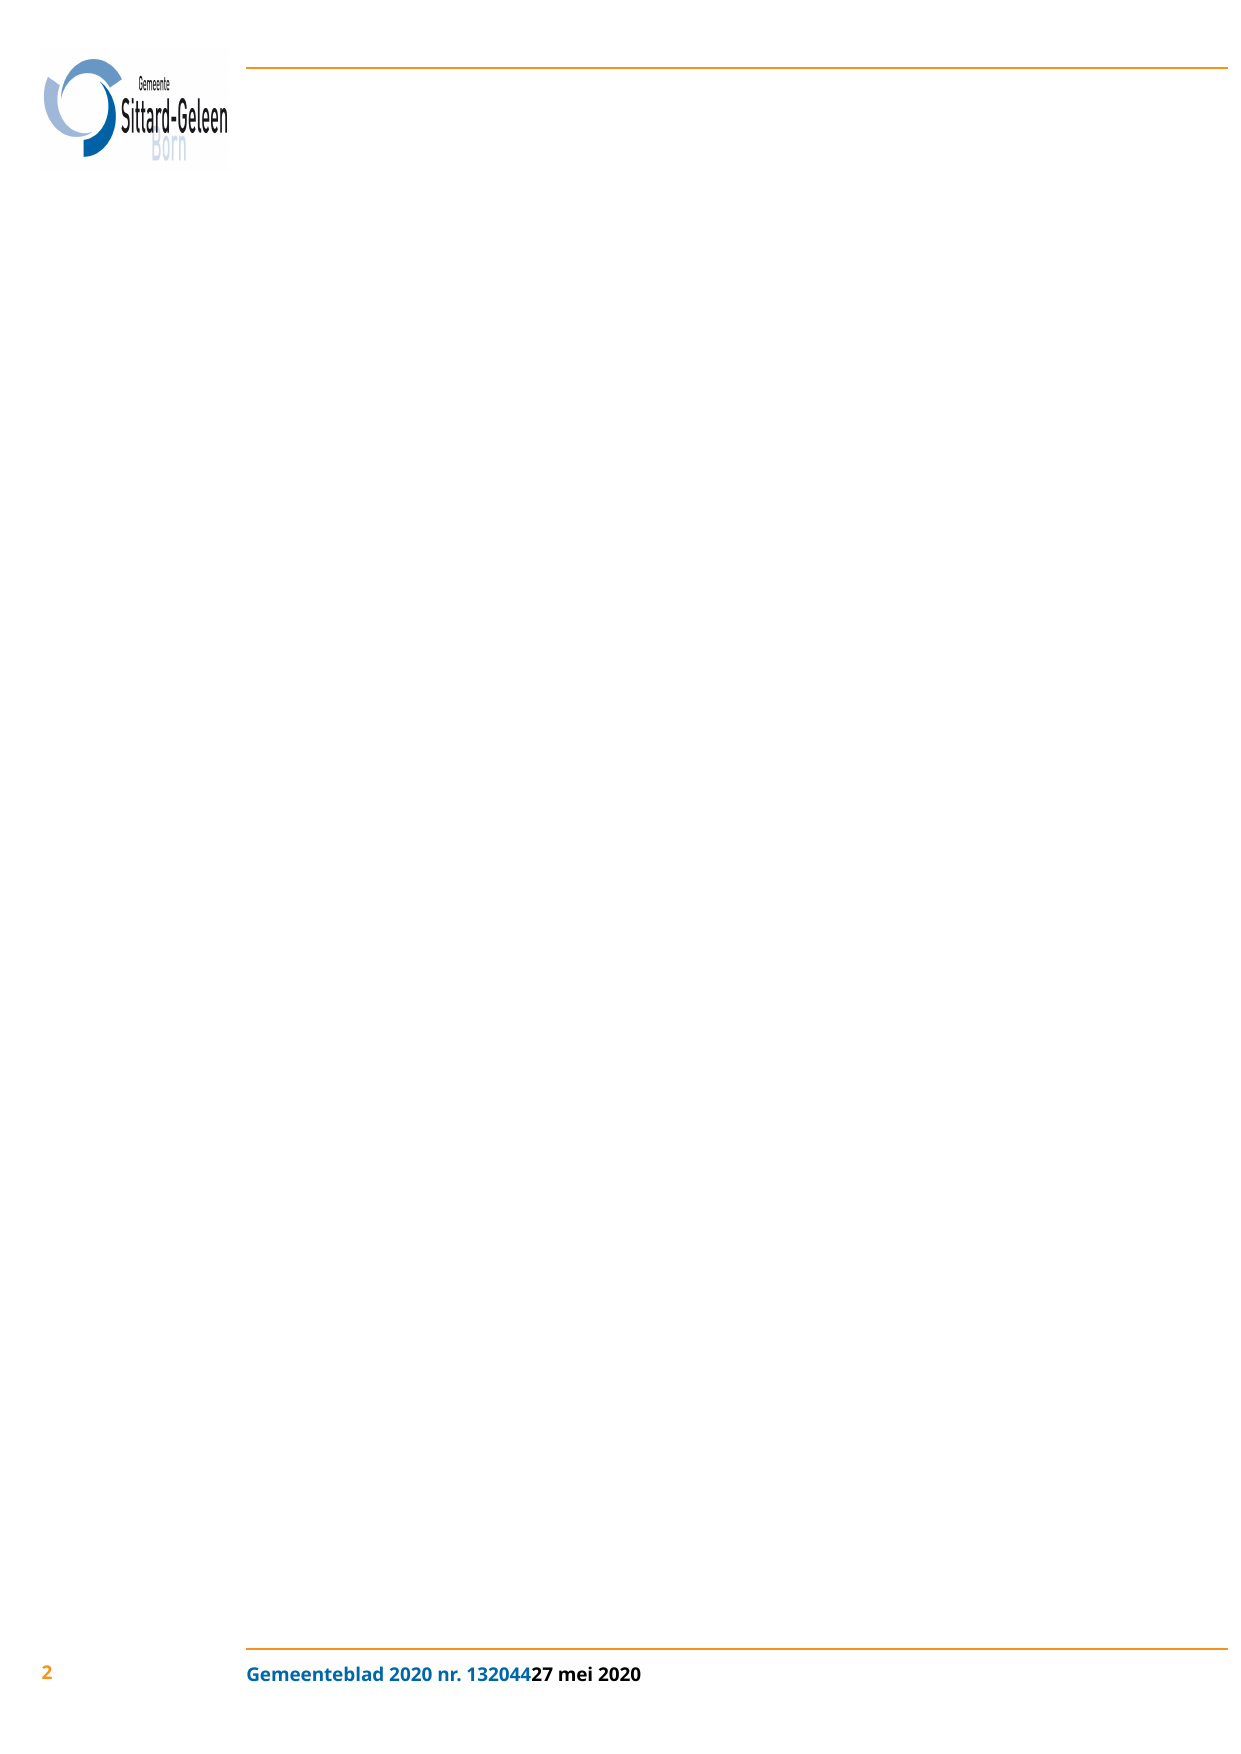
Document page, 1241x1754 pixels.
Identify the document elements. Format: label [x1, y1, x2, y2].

picture [41, 47, 231, 172]
